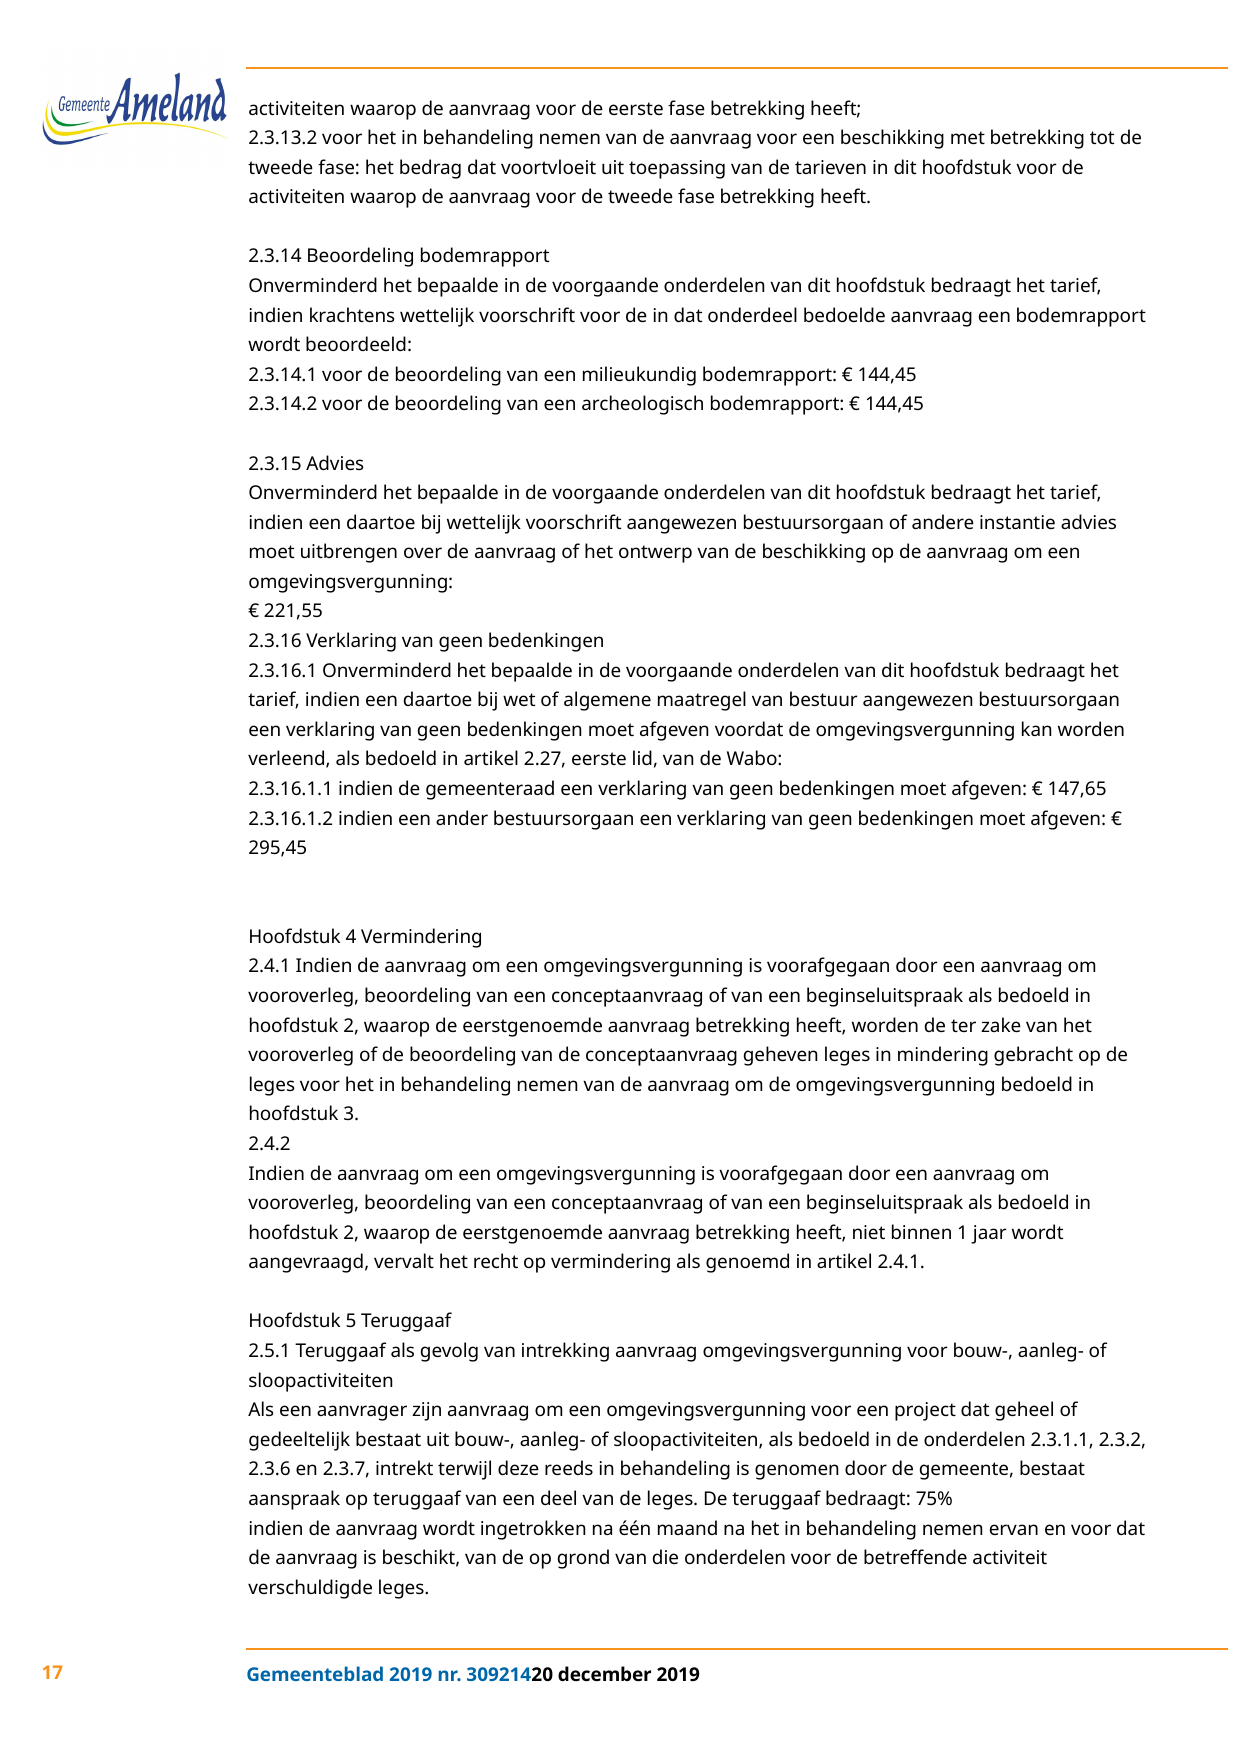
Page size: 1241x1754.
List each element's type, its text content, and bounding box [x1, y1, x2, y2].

text Onverminderd het bepaalde in de voorgaande onderdelen van dit hoofdstuk bedraagt het tarief, indien krachtens wettelijk voorschrift voor de in dat onderdeel bedoelde aanvraag een bodemrapport wordt beoordeeld: [248, 272, 1152, 357]
text Hoofdstuk 4 Vermindering [248, 923, 1152, 949]
text 2.3.13.2 voor het in behandeling nemen van de aanvraag voor een beschikking met betrekking tot de tweede fase: het bedrag dat voortvloeit uit toepassing van de tarieven in dit hoofdstuk voor de activiteiten waarop de aanvraag voor de tweede fase betrekking heeft. [248, 124, 1152, 209]
text Onverminderd het bepaalde in de voorgaande onderdelen van dit hoofdstuk bedraagt het tarief, indien een daartoe bij wettelijk voorschrift aangewezen bestuursorgaan of andere instantie advies moet uitbrengen over de aanvraag of het ontwerp van de beschikking op de aanvraag om een omgevingsvergunning: [248, 479, 1152, 594]
text 2.3.16.1.1 indien de gemeenteraad een verklaring van geen bedenkingen moet afgeven: € 147,65 [248, 775, 1152, 801]
picture [41, 47, 231, 172]
text 2.3.16.1.2 indien een ander bestuursorgaan een verklaring van geen bedenkingen moet afgeven: € 295,45 [248, 805, 1152, 860]
text 2.3.16.1 Onverminderd het bepaalde in de voorgaande onderdelen van dit hoofdstuk bedraagt het tarief, indien een daartoe bij wet of algemene maatregel van bestuur aangewezen bestuursorgaan een verklaring van geen bedenkingen moet afgeven voordat de omgevingsvergunning kan worden verleend, als bedoeld in artikel 2.27, eerste lid, van de Wabo: [248, 657, 1152, 771]
text Als een aanvrager zijn aanvraag om een omgevingsvergunning voor een project dat geheel of gedeeltelijk bestaat uit bouw-, aanleg- of sloopactiviteiten, als bedoeld in de onderdelen 2.3.1.1, 2.3.2, 2.3.6 en 2.3.7, intrekt terwijl deze reeds in behandeling is genomen door de gemeente, bestaat aanspraak op teruggaaf van een deel van de leges. De teruggaaf bedraagt: 75% [248, 1396, 1152, 1511]
text 2.5.1 Teruggaaf als gevolg van intrekking aanvraag omgevingsvergunning voor bouw-, aanleg- of sloopactiviteiten [248, 1337, 1152, 1393]
text 2.4.1 Indien de aanvraag om een omgevingsvergunning is voorafgegaan door een aanvraag om vooroverleg, beoordeling van een conceptaanvraag of van een beginseluitspraak als bedoeld in hoofdstuk 2, waarop de eerstgenoemde aanvraag betrekking heeft, worden de ter zake van het vooroverleg of de beoordeling van de conceptaanvraag geheven leges in mindering gebracht op de leges voor het in behandeling nemen van de aanvraag om de omgevingsvergunning bedoeld in hoofdstuk 3. [248, 953, 1152, 1126]
text 2.4.2 [248, 1130, 1152, 1156]
text Indien de aanvraag om een omgevingsvergunning is voorafgegaan door een aanvraag om vooroverleg, beoordeling van een conceptaanvraag of van een beginseluitspraak als bedoeld in hoofdstuk 2, waarop de eerstgenoemde aanvraag betrekking heeft, niet binnen 1 jaar wordt aangevraagd, vervalt het recht op vermindering als genoemd in artikel 2.4.1. [248, 1160, 1152, 1274]
text 2.3.14.1 voor de beoordeling van een milieukundig bodemrapport: € 144,45 [248, 361, 1152, 387]
text 2.3.14.2 voor de beoordeling van een archeologisch bodemrapport: € 144,45 [248, 391, 1152, 416]
text 2.3.15 Advies [248, 450, 1152, 476]
text € 221,55 [248, 598, 1152, 623]
text 2.3.16 Verklaring van geen bedenkingen [248, 627, 1152, 653]
text activiteiten waarop de aanvraag voor de eerste fase betrekking heeft; [248, 95, 1152, 121]
text Hoofdstuk 5 Teruggaaf [248, 1308, 1152, 1333]
text indien de aanvraag wordt ingetrokken na één maand na het in behandeling nemen ervan en voor dat de aanvraag is beschikt, van de op grond van die onderdelen voor de betreffende activiteit verschuldigde leges. [248, 1515, 1152, 1600]
text 2.3.14 Beoordeling bodemrapport [248, 243, 1152, 268]
